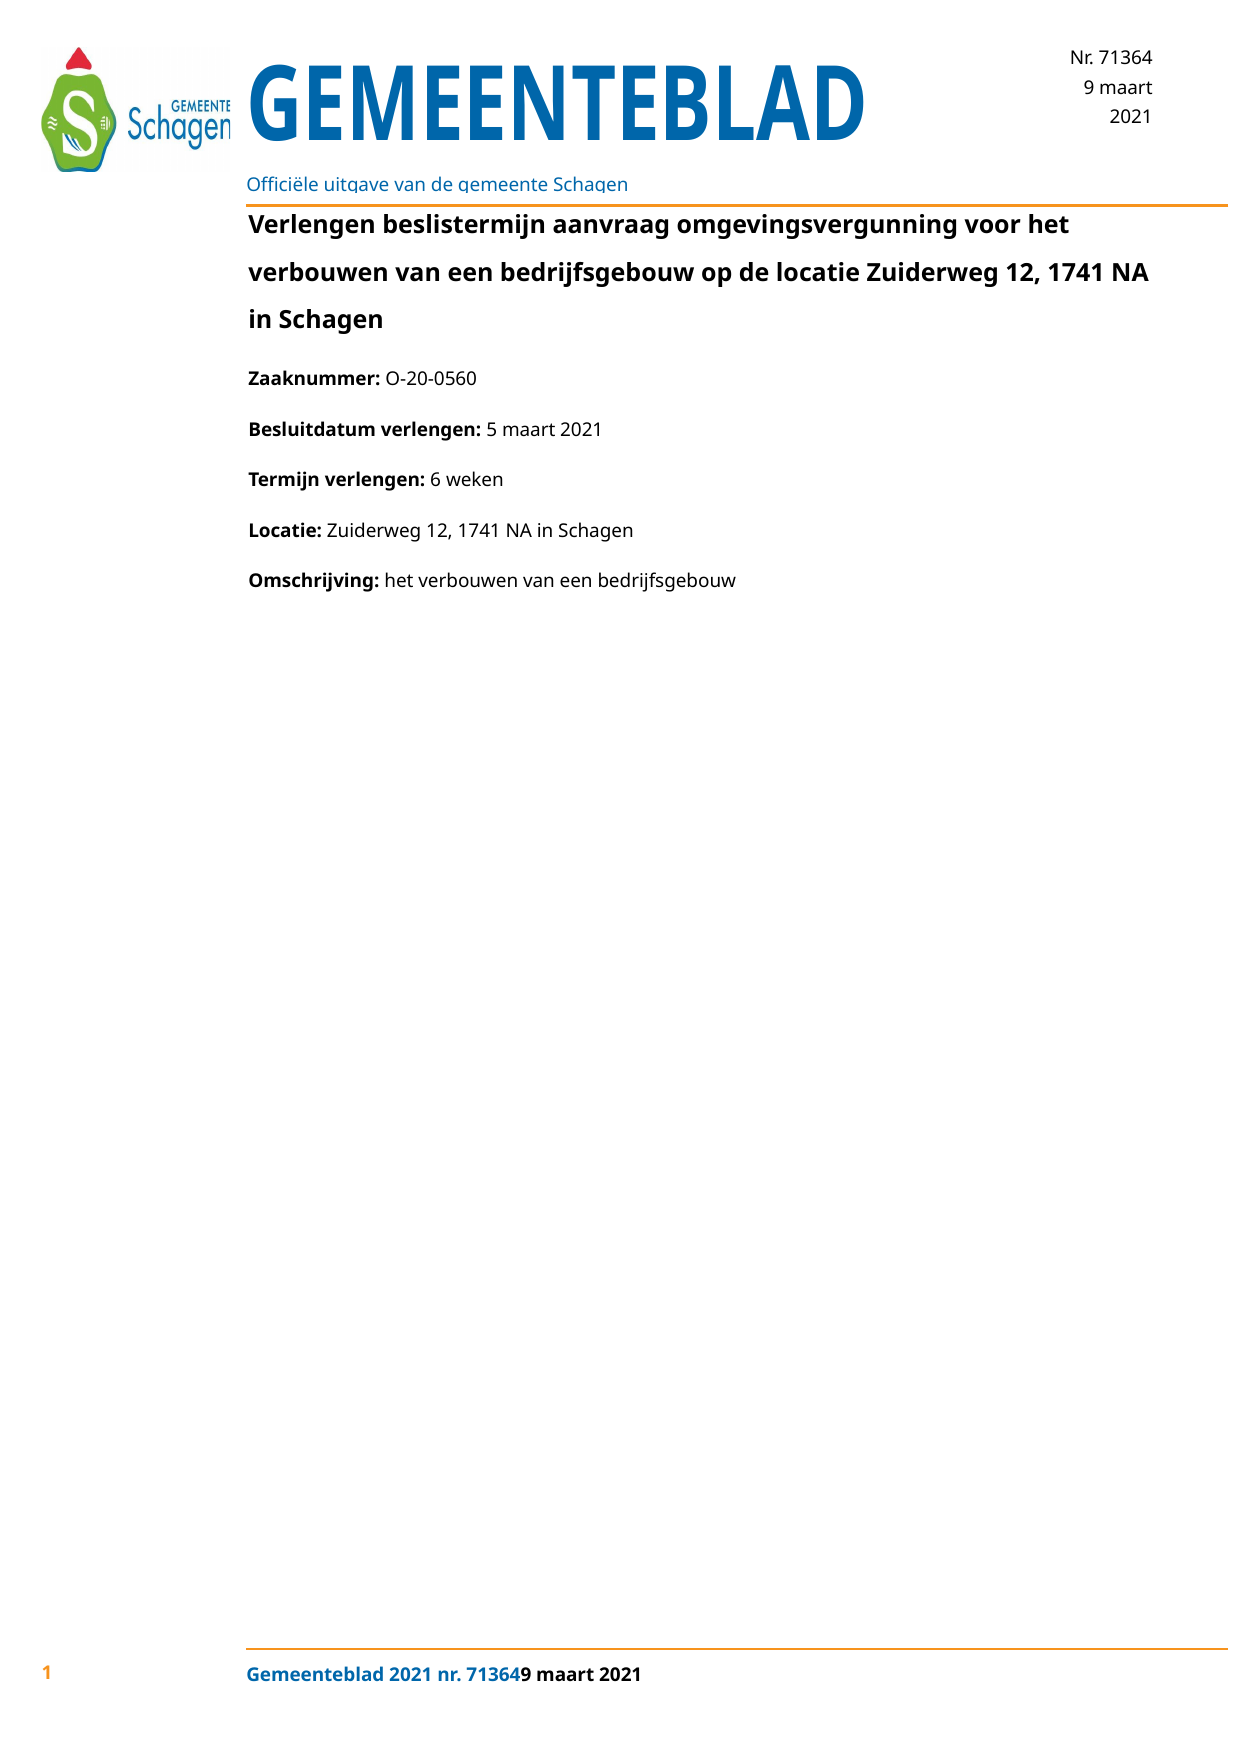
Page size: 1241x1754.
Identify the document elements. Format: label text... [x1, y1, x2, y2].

text Zaaknummer: O-20-0560 [248, 366, 1152, 391]
text Termijn verlengen: 6 weken [248, 466, 1152, 492]
text Verlengen beslistermijn aanvraag omgevingsvergunning voor het verbouwen van een bedrijfsgebouw op de locatie Zuiderweg 12, 1741 NA in Schagen [248, 207, 1152, 336]
text Besluitdatum verlengen: 5 maart 2021 [248, 416, 1152, 442]
text Locatie: Zuiderweg 12, 1741 NA in Schagen [248, 517, 1152, 542]
text Omschrijving: het verbouwen van een bedrijfsgebouw [248, 567, 1152, 593]
picture [41, 47, 231, 172]
